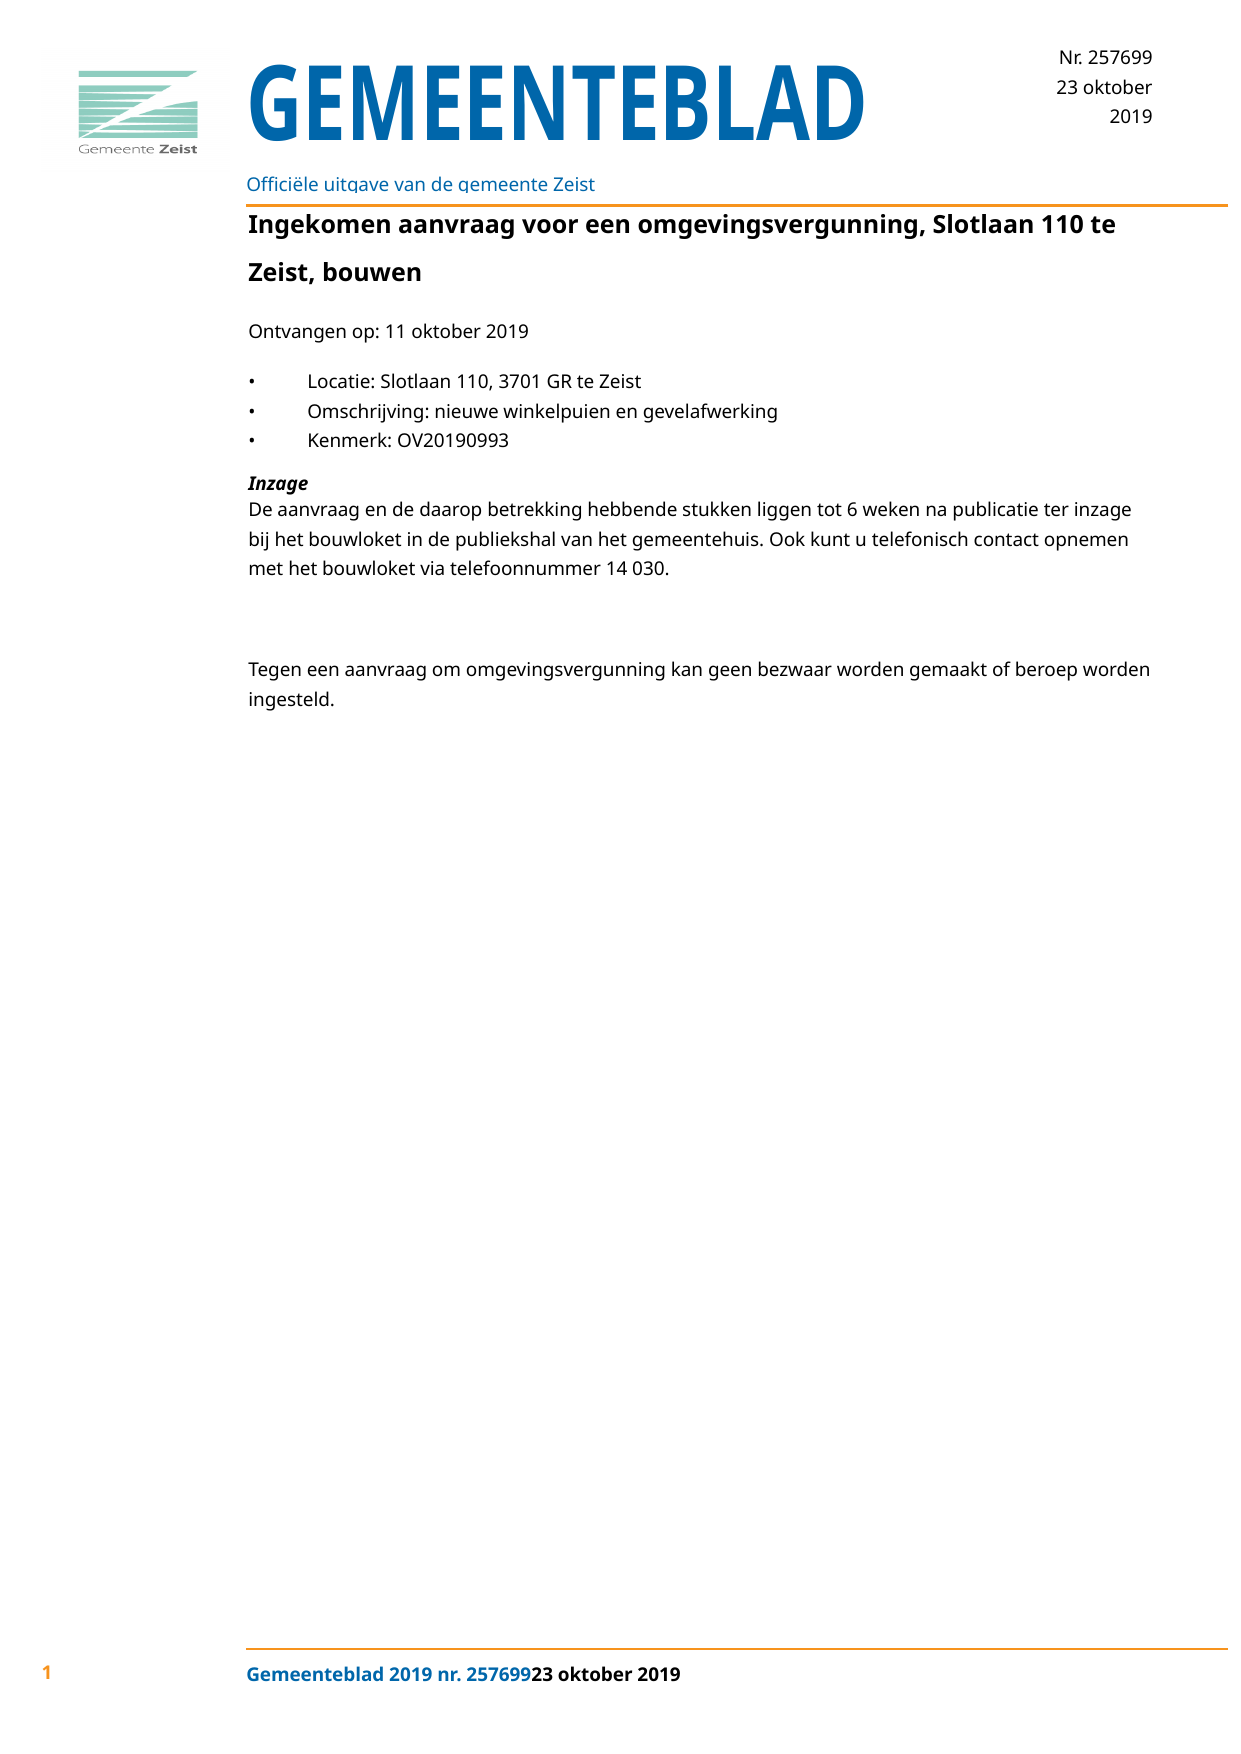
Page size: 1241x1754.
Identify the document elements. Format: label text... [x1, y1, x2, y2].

text Inzage [248, 471, 1152, 496]
text Ingekomen aanvraag voor een omgevingsvergunning, Slotlaan 110 te Zeist, bouwen [248, 207, 1152, 288]
picture [41, 47, 231, 172]
list Kenmerk: OV20190993 [248, 427, 1152, 453]
text Tegen een aanvraag om omgevingsvergunning kan geen bezwaar worden gemaakt of beroep worden ingesteld. [248, 656, 1152, 712]
text De aanvraag en de daarop betrekking hebbende stukken liggen tot 6 weken na publicatie ter inzage bij het bouwloket in de publiekshal van het gemeentehuis. Ook kunt u telefonisch contact opnemen met het bouwloket via telefoonnummer 14 030. [248, 496, 1152, 581]
list Omschrijving: nieuwe winkelpuien en gevelafwerking [248, 398, 1152, 424]
text Ontvangen op: 11 oktober 2019 [248, 318, 1152, 344]
list Locatie: Slotlaan 110, 3701 GR te Zeist [248, 368, 1152, 394]
